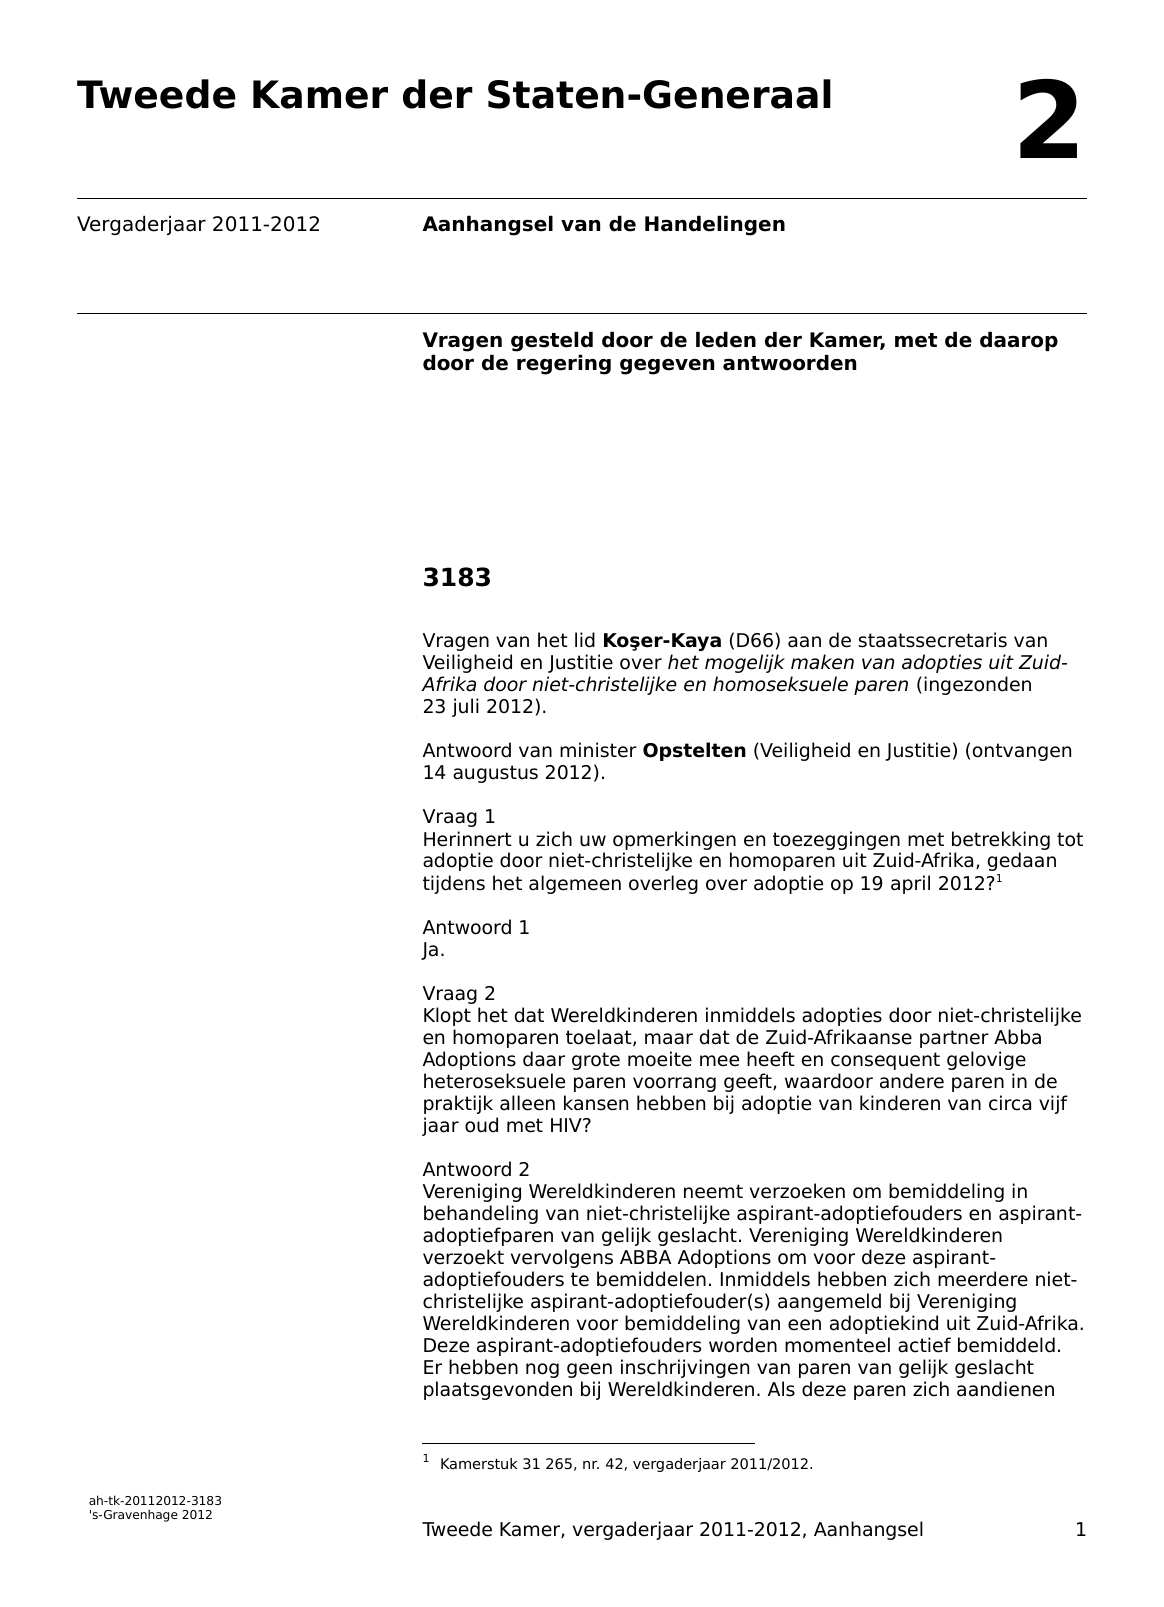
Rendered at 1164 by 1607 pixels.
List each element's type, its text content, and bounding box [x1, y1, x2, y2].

text ah-tk-20112012-3183 [88, 1494, 323, 1508]
text Antwoord 1 [422, 917, 1087, 938]
text Vraag 2 [422, 983, 1087, 1005]
table_cell Vergaderjaar 2011-2012 [77, 199, 422, 313]
text Kamerstuk 31 265, nr. 42, vergaderjaar 2011/2012. [422, 1452, 1087, 1474]
text Vragen van het lid Koşer-Kaya (D66) aan de staatssecretaris van Veiligheid en Justitie over het mogelijk maken van adopties uit Zuid-Afrika door niet-christelijke en homoseksuele paren (ingezonden 23 juli 2012). [422, 630, 1087, 718]
table_cell Vragen gesteld door de leden der Kamer, met de daarop door de regering gegeven antwoorden [422, 314, 1087, 375]
table_header 2 [886, 59, 1087, 198]
table_cell Aanhangsel van de Handelingen [422, 199, 1087, 313]
text Antwoord van minister Opstelten (Veiligheid en Justitie) (ontvangen 14 augustus 2012). [422, 740, 1087, 784]
text Ja. [422, 938, 1087, 961]
table_header Tweede Kamer der Staten-Generaal [77, 59, 886, 198]
text Vraag 1 [422, 806, 1087, 828]
table_cell [77, 314, 422, 375]
text Antwoord 2 [422, 1159, 1087, 1181]
text Klopt het dat Wereldkinderen inmiddels adopties door niet-christelijke en homoparen toelaat, maar dat de Zuid-Afrikaanse partner Abba Adoptions daar grote moeite mee heeft en consequent gelovige heteroseksuele paren voorrang geeft, waardoor andere paren in de praktijk alleen kansen hebben bij adoptie van kinderen van circa vijf jaar oud met HIV? [422, 1005, 1087, 1137]
text 's-Gravenhage 2012 [88, 1508, 323, 1522]
text Herinnert u zich uw opmerkingen en toezeggingen met betrekking tot adoptie door niet-christelijke en homoparen uit Zuid-Afrika, gedaan tijdens het algemeen overleg over adoptie op 19 april 2012? [422, 828, 1087, 894]
text 3183 [422, 563, 1087, 592]
text Vereniging Wereldkinderen neemt verzoeken om bemiddeling in behandeling van niet-christelijke aspirant-adoptiefouders en aspirant-adoptiefparen van gelijk geslacht. Vereniging Wereldkinderen verzoekt vervolgens ABBA Adoptions om voor deze aspirant-adoptiefouders te bemiddelen. Inmiddels hebben zich meerdere niet-christelijke aspirant-adoptiefouder(s) aangemeld bij Vereniging Wereldkinderen voor bemiddeling van een adoptiekind uit Zuid-Afrika. Deze aspirant-adoptiefouders worden momenteel actief bemiddeld. Er hebben nog geen inschrijvingen van paren van gelijk geslacht plaatsgevonden bij Wereldkinderen. Als deze paren zich aandienen [422, 1181, 1087, 1401]
